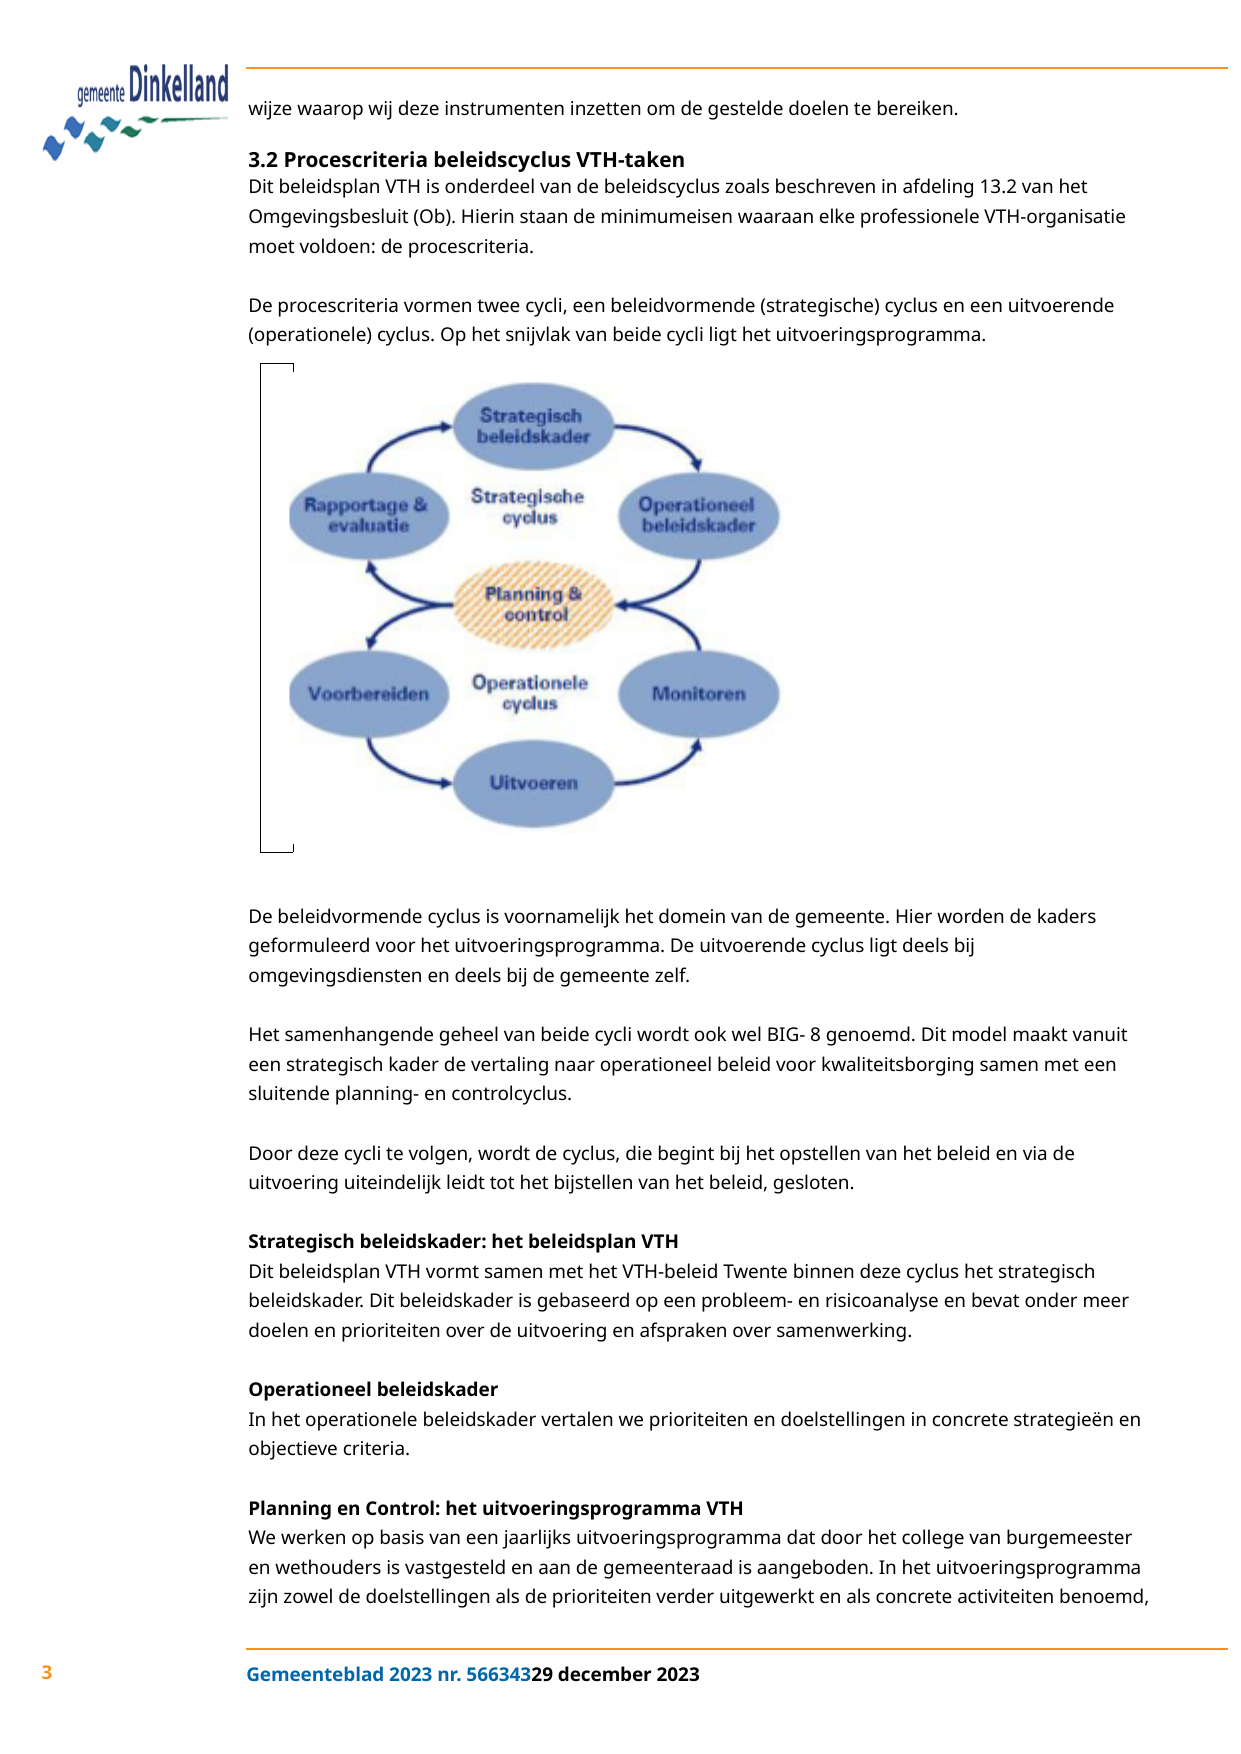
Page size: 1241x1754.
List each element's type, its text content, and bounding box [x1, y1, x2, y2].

text De beleidvormende cyclus is voornamelijk het domein van de gemeente. Hier worden de kaders geformuleerd voor het uitvoeringsprogramma. De uitvoerende cyclus ligt deels bij omgevingsdiensten en deels bij de gemeente zelf. [248, 903, 1152, 988]
text Dit beleidsplan VTH is onderdeel van de beleidscyclus zoals beschreven in afdeling 13.2 van het Omgevingsbesluit (Ob). Hierin staan de minimumeisen waaraan elke professionele VTH-organisatie moet voldoen: de procescriteria. [248, 174, 1152, 258]
text wijze waarop wij deze instrumenten inzetten om de gestelde doelen te bereiken. [248, 95, 1152, 121]
text Operationeel beleidskader [248, 1376, 1152, 1402]
text 3.2 Procescriteria beleidscyclus VTH-taken [248, 145, 1152, 174]
picture [41, 47, 231, 172]
text We werken op basis van een jaarlijks uitvoeringsprogramma dat door het college van burgemeester en wethouders is vastgesteld en aan de gemeenteraad is aangeboden. In het uitvoeringsprogramma zijn zowel de doelstellingen als de prioriteiten verder uitgewerkt en als concrete activiteiten benoemd, [248, 1524, 1152, 1609]
text De procescriteria vormen twee cycli, een beleidvormende (strategische) cyclus en een uitvoerende (operationele) cyclus. Op het snijvlak van beide cycli ligt het uitvoeringsprogramma. [248, 292, 1152, 347]
picture [268, 372, 800, 844]
text Planning en Control: het uitvoeringsprogramma VTH [248, 1495, 1152, 1521]
text Dit beleidsplan VTH vormt samen met het VTH-beleid Twente binnen deze cyclus het strategisch beleidskader. Dit beleidskader is gebaseerd op een probleem- en risicoanalyse en bevat onder meer doelen en prioriteiten over de uitvoering en afspraken over samenwerking. [248, 1258, 1152, 1343]
text Strategisch beleidskader: het beleidsplan VTH [248, 1228, 1152, 1254]
text Het samenhangende geheel van beide cycli wordt ook wel BIG- 8 genoemd. Dit model maakt vanuit een strategisch kader de vertaling naar operationeel beleid voor kwaliteitsborging samen met een sluitende planning- en controlcyclus. [248, 1021, 1152, 1106]
text Door deze cycli te volgen, wordt de cyclus, die begint bij het opstellen van het beleid en via de uitvoering uiteindelijk leidt tot het bijstellen van het beleid, gesloten. [248, 1140, 1152, 1195]
text In het operationele beleidskader vertalen we prioriteiten en doelstellingen in concrete strategieën en objectieve criteria. [248, 1406, 1152, 1461]
